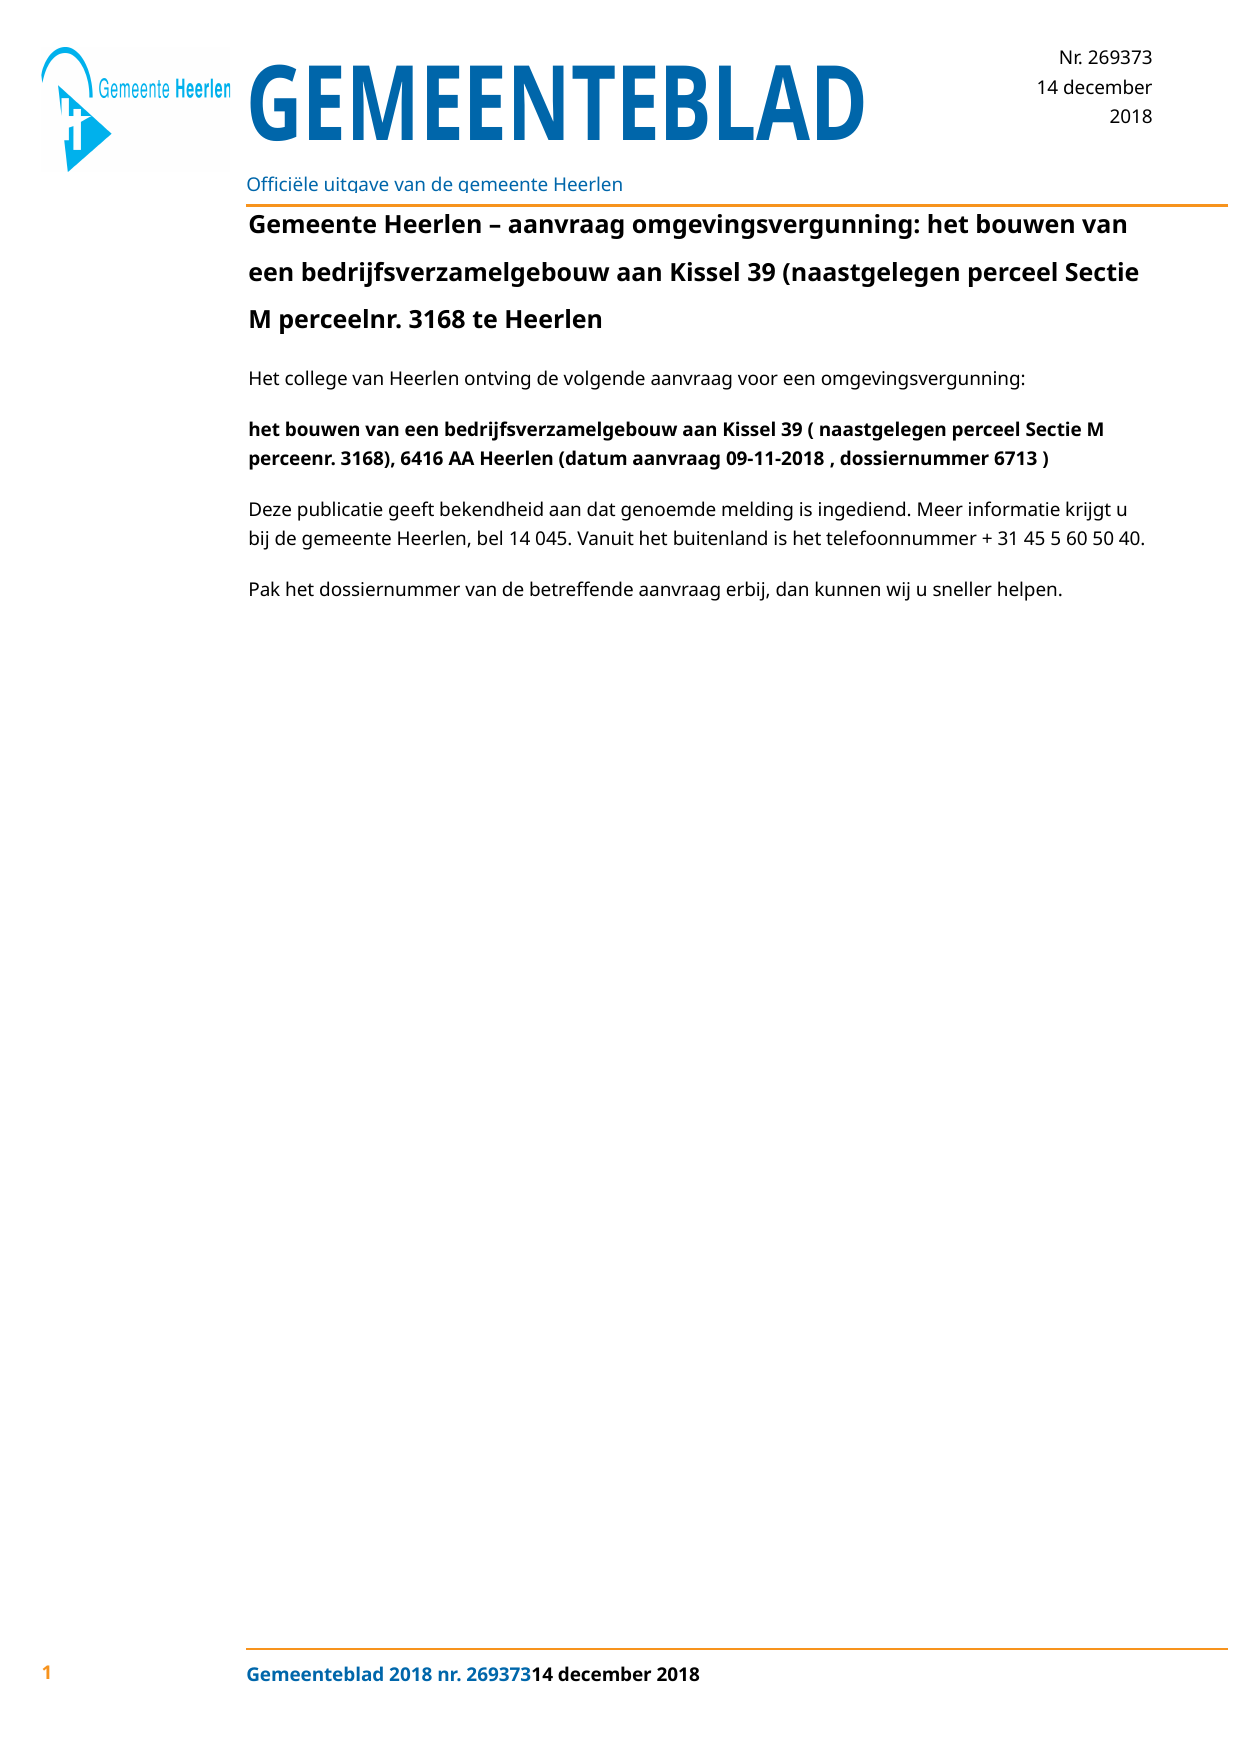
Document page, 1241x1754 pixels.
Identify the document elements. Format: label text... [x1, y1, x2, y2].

picture [41, 47, 231, 172]
text Het college van Heerlen ontving de volgende aanvraag voor een omgevingsvergunning: [248, 366, 1152, 391]
picture [41, 47, 58, 70]
text Gemeente Heerlen – aanvraag omgevingsvergunning: het bouwen van een bedrijfsverzamelgebouw aan Kissel 39 (naastgelegen perceel Sectie M perceelnr. 3168 te Heerlen [248, 207, 1152, 336]
text het bouwen van een bedrijfsverzamelgebouw aan Kissel 39 ( naastgelegen perceel Sectie M perceenr. 3168), 6416 AA Heerlen (datum aanvraag 09-11-2018 , dossiernummer 6713 ) [248, 416, 1152, 471]
text Deze publicatie geeft bekendheid aan dat genoemde melding is ingediend. Meer informatie krijgt u bij de gemeente Heerlen, bel 14 045. Vanuit het buitenland is het telefoonnummer + 31 45 5 60 50 40. [248, 496, 1152, 551]
text Pak het dossiernummer van de betreffende aanvraag erbij, dan kunnen wij u sneller helpen. [248, 576, 1152, 602]
